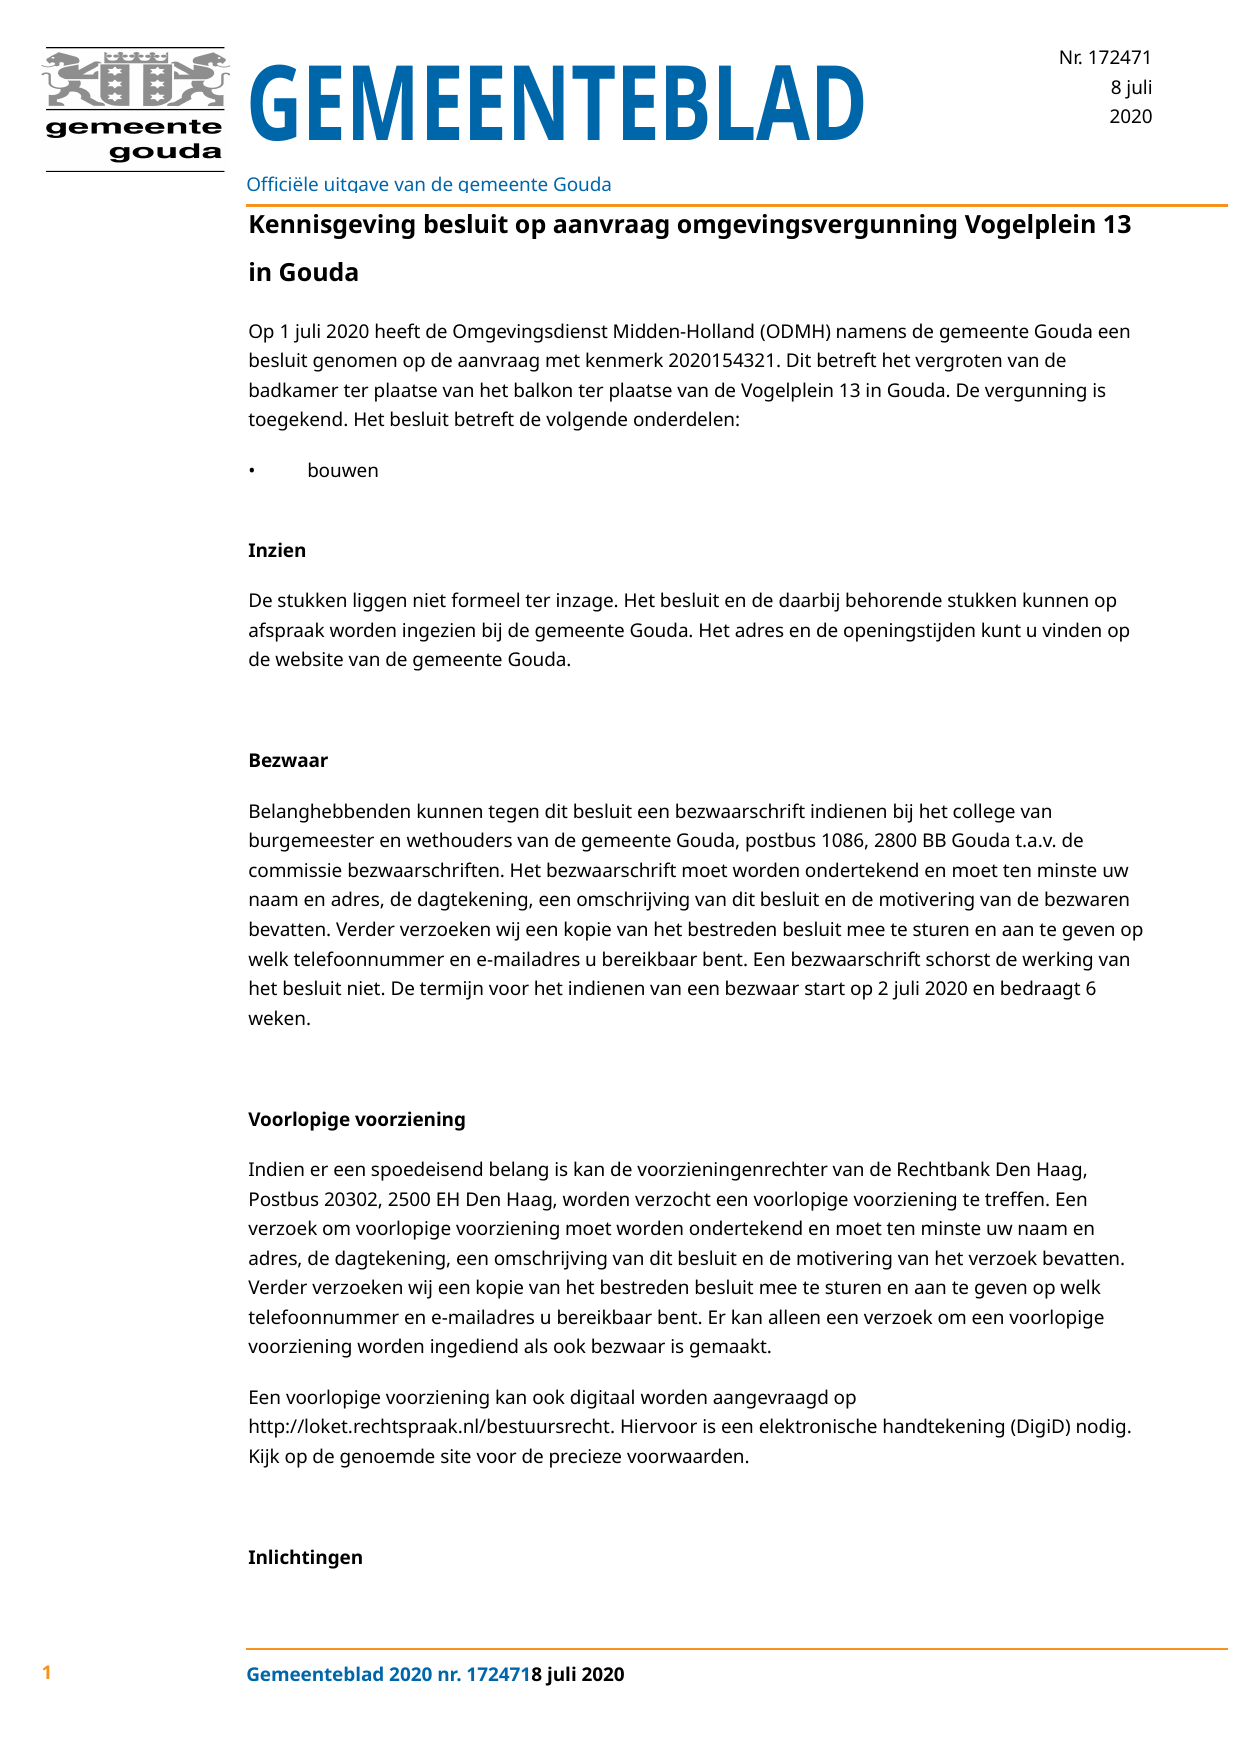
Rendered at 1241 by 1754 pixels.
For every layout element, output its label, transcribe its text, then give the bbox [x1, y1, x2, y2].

list bouwen [248, 457, 1152, 483]
text Inlichtingen [248, 1544, 1152, 1570]
text Indien er een spoedeisend belang is kan de voorzieningenrechter van de Rechtbank Den Haag, Postbus 20302, 2500 EH Den Haag, worden verzocht een voorlopige voorziening te treffen. Een verzoek om voorlopige voorziening moet worden ondertekend en moet ten minste uw naam en adres, de dagtekening, een omschrijving van dit besluit en de motivering van het verzoek bevatten. Verder verzoeken wij een kopie van het bestreden besluit mee te sturen en aan te geven op welk telefoonnummer en e-mailadres u bereikbaar bent. Er kan alleen een verzoek om een voorlopige voorziening worden ingediend als ook bezwaar is gemaakt. [248, 1156, 1152, 1359]
text Voorlopige voorziening [248, 1106, 1152, 1132]
picture [41, 47, 231, 172]
text Op 1 juli 2020 heeft de Omgevingsdienst Midden-Holland (ODMH) namens de gemeente Gouda een besluit genomen op de aanvraag met kenmerk 2020154321. Dit betreft het vergroten van de badkamer ter plaatse van het balkon ter plaatse van de Vogelplein 13 in Gouda. De vergunning is toegekend. Het besluit betreft de volgende onderdelen: [248, 318, 1152, 432]
text Kennisgeving besluit op aanvraag omgevingsvergunning Vogelplein 13 in Gouda [248, 207, 1152, 288]
text Bezwaar [248, 747, 1152, 773]
text Een voorlopige voorziening kan ook digitaal worden aangevraagd op http://loket.rechtspraak.nl/bestuursrecht. Hiervoor is een elektronische handtekening (DigiD) nodig. Kijk op de genoemde site voor de precieze voorwaarden. [248, 1384, 1152, 1469]
text Inzien [248, 537, 1152, 563]
text De stukken liggen niet formeel ter inzage. Het besluit en de daarbij behorende stukken kunnen op afspraak worden ingezien bij de gemeente Gouda. Het adres en de openingstijden kunt u vinden op de website van de gemeente Gouda. [248, 587, 1152, 672]
text Belanghebbenden kunnen tegen dit besluit een bezwaarschrift indienen bij het college van burgemeester en wethouders van de gemeente Gouda, postbus 1086, 2800 BB Gouda t.a.v. de commissie bezwaarschriften. Het bezwaarschrift moet worden ondertekend en moet ten minste uw naam en adres, de dagtekening, een omschrijving van dit besluit en de motivering van de bezwaren bevatten. Verder verzoeken wij een kopie van het bestreden besluit mee te sturen en aan te geven op welk telefoonnummer en e-mailadres u bereikbaar bent. Een bezwaarschrift schorst de werking van het besluit niet. De termijn voor het indienen van een bezwaar start op 2 juli 2020 en bedraagt 6 weken. [248, 798, 1152, 1031]
